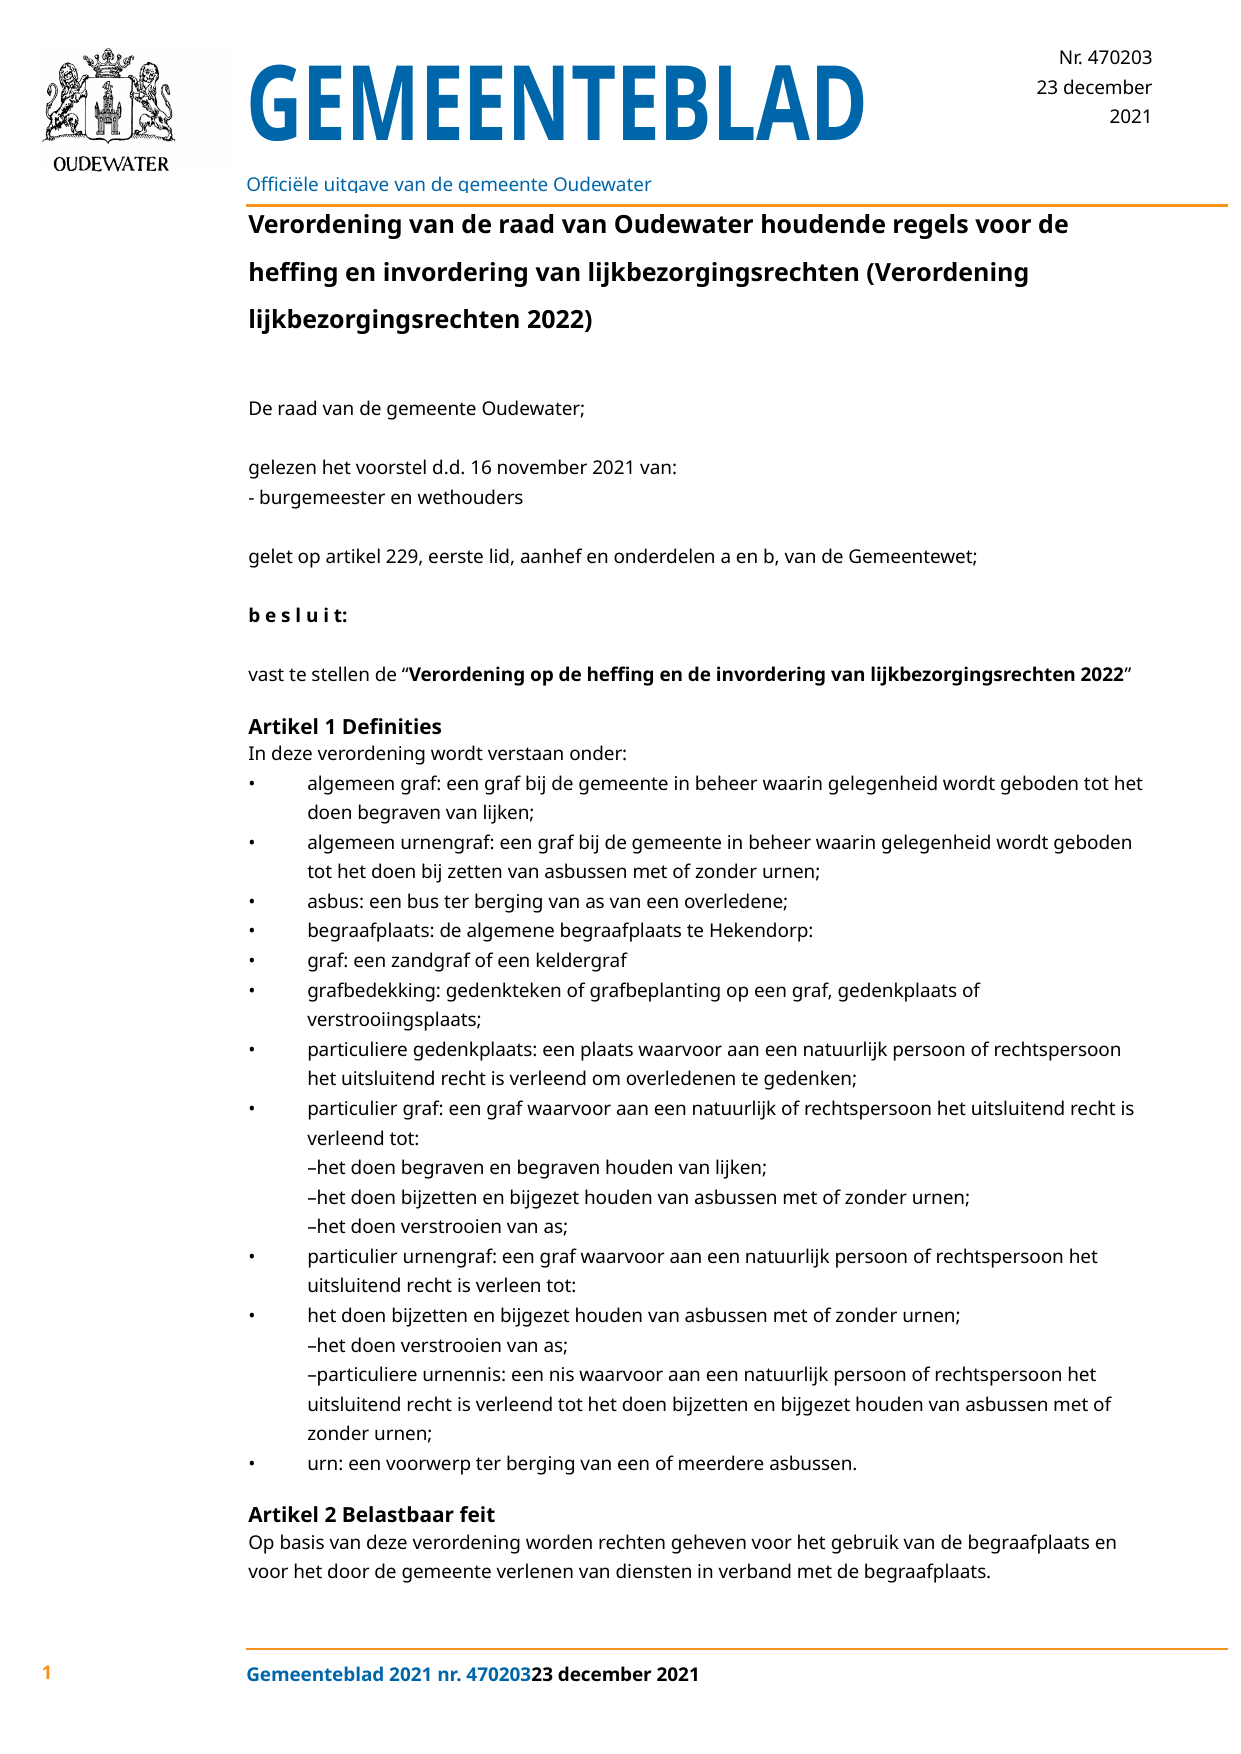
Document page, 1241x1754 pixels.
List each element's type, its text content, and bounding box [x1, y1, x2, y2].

list particuliere gedenkplaats: een plaats waarvoor aan een natuurlijk persoon of rechtspersoon het uitsluitend recht is verleend om overledenen te gedenken; [248, 1036, 1152, 1091]
list –het doen verstrooien van as; [248, 1332, 1152, 1358]
text b e s l u i t: [248, 602, 1152, 628]
text De raad van de gemeente Oudewater; [248, 395, 1152, 421]
list algemeen graf: een graf bij de gemeente in beheer waarin gelegenheid wordt geboden tot het doen begraven van lijken; [248, 770, 1152, 825]
list grafbedekking: gedenkteken of grafbeplanting op een graf, gedenkplaats of verstrooiingsplaats; [248, 977, 1152, 1032]
text In deze verordening wordt verstaan onder: [248, 740, 1152, 766]
list urn: een voorwerp ter berging van een of meerdere asbussen. [248, 1450, 1152, 1476]
list het doen bijzetten en bijgezet houden van asbussen met of zonder urnen; [248, 1302, 1152, 1328]
list begraafplaats: de algemene begraafplaats te Hekendorp: [248, 918, 1152, 943]
text gelezen het voorstel d.d. 16 november 2021 van: [248, 454, 1152, 480]
list algemeen urnengraf: een graf bij de gemeente in beheer waarin gelegenheid wordt geboden tot het doen bij zetten van asbussen met of zonder urnen; [248, 829, 1152, 884]
text Artikel 2 Belastbaar feit [248, 1501, 1152, 1529]
list –het doen bijzetten en bijgezet houden van asbussen met of zonder urnen; [248, 1184, 1152, 1210]
list particulier graf: een graf waarvoor aan een natuurlijk of rechtspersoon het uitsluitend recht is verleend tot: [248, 1095, 1152, 1151]
list graf: een zandgraf of een keldergraf [248, 947, 1152, 973]
text vast te stellen de “Verordening op de heffing en de invordering van lijkbezorgingsrechten 2022” [248, 661, 1152, 687]
text Op basis van deze verordening worden rechten geheven voor het gebruik van de begraafplaats en voor het door de gemeente verlenen van diensten in verband met de begraafplaats. [248, 1529, 1152, 1584]
text gelet op artikel 229, eerste lid, aanhef en onderdelen a en b, van de Gemeentewet; [248, 543, 1152, 569]
list particulier urnengraf: een graf waarvoor aan een natuurlijk persoon of rechtspersoon het uitsluitend recht is verleen tot: [248, 1243, 1152, 1298]
picture [41, 47, 231, 172]
text Verordening van de raad van Oudewater houdende regels voor de heffing en invordering van lijkbezorgingsrechten (Verordening lijkbezorgingsrechten 2022) [248, 207, 1152, 336]
text Artikel 1 Definities [248, 712, 1152, 740]
list –particuliere urnennis: een nis waarvoor aan een natuurlijk persoon of rechtspersoon het uitsluitend recht is verleend tot het doen bijzetten en bijgezet houden van asbussen met of zonder urnen; [248, 1361, 1152, 1446]
list asbus: een bus ter berging van as van een overledene; [248, 888, 1152, 914]
list –het doen begraven en begraven houden van lijken; [248, 1154, 1152, 1180]
text - burgemeester en wethouders [248, 484, 1152, 509]
list –het doen verstrooien van as; [248, 1213, 1152, 1239]
